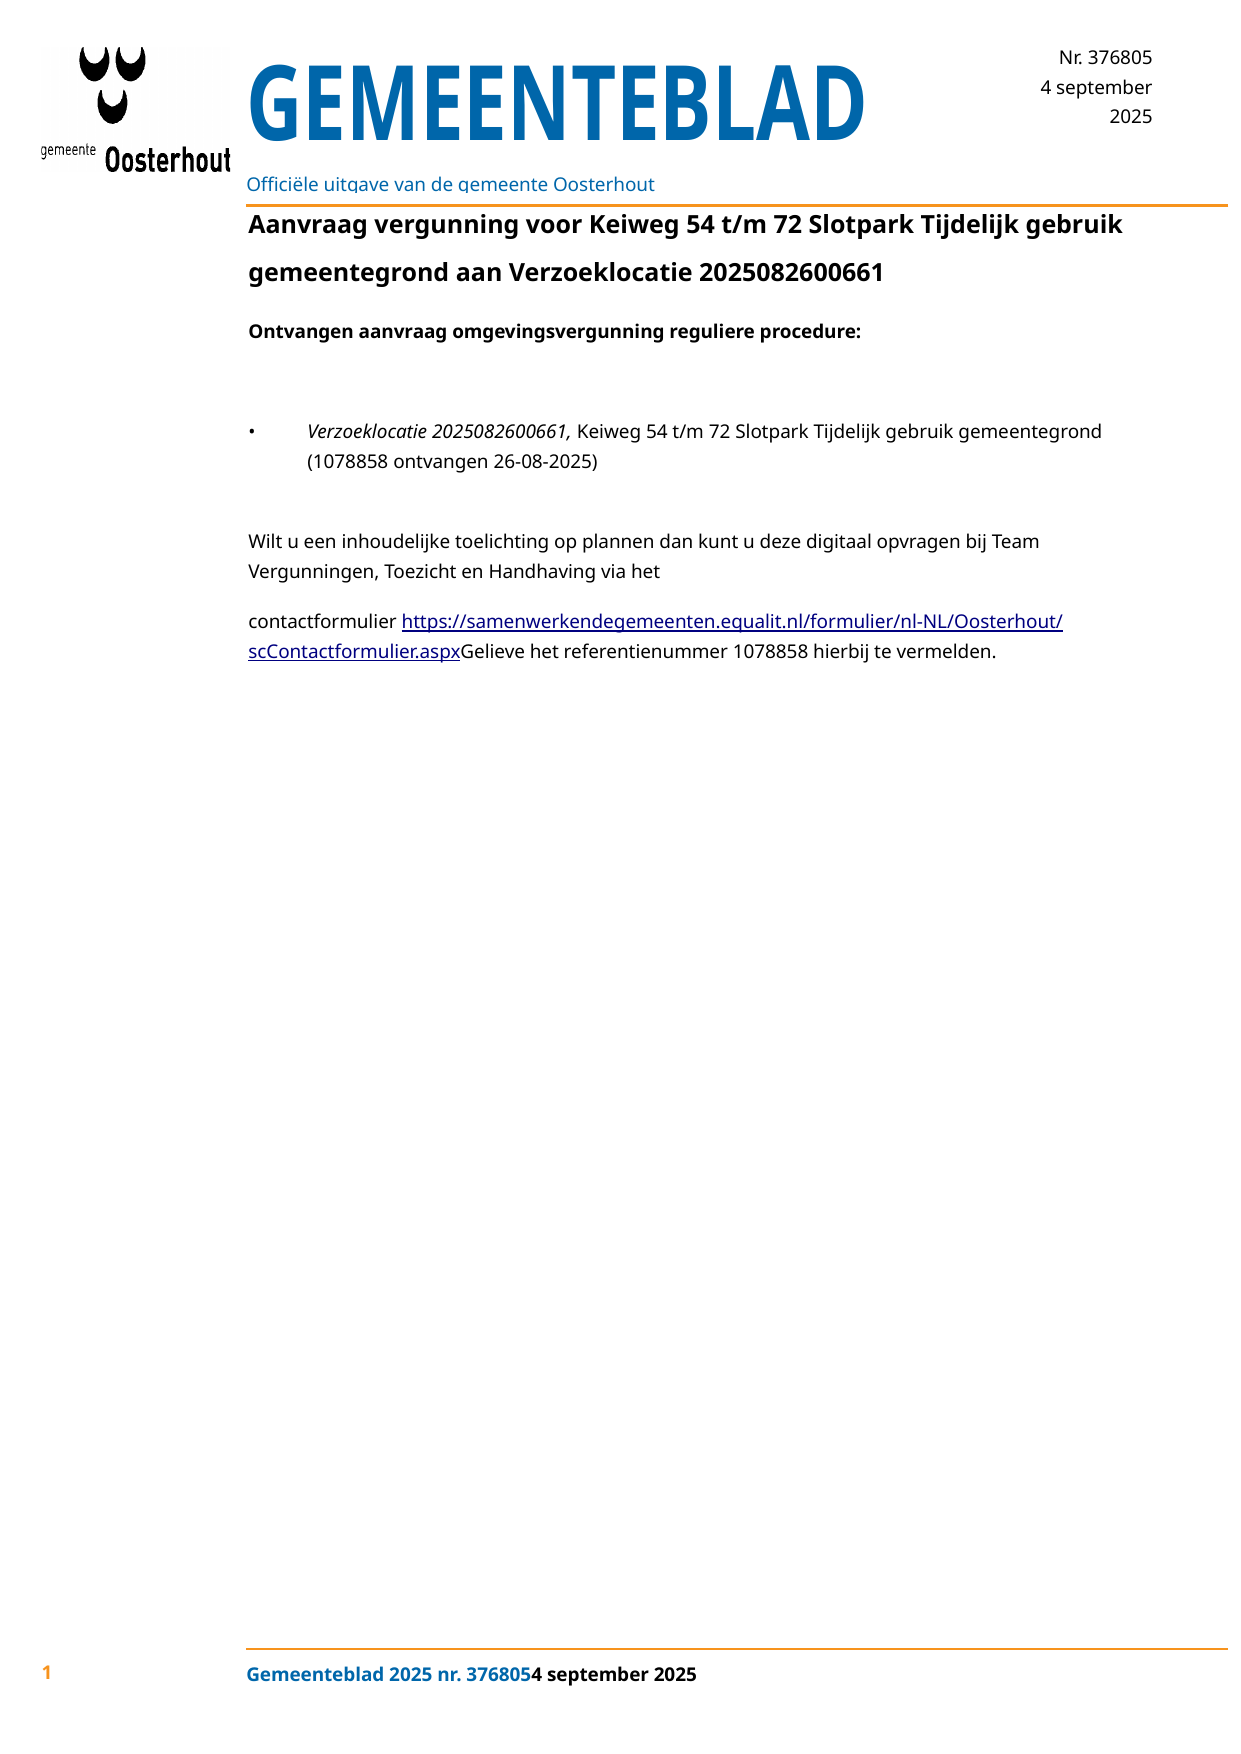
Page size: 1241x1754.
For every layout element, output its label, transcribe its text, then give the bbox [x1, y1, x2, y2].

text contactformulier https://samenwerkendegemeenten.equalit.nl/formulier/nl-NL/Oosterhout/scContactformulier.aspxGelieve het referentienummer 1078858 hierbij te vermelden. [248, 608, 1152, 664]
text Aanvraag vergunning voor Keiweg 54 t/m 72 Slotpark Tijdelijk gebruik gemeentegrond aan Verzoeklocatie 2025082600661 [248, 207, 1152, 288]
text Ontvangen aanvraag omgevingsvergunning reguliere procedure: [248, 318, 1152, 344]
text Wilt u een inhoudelijke toelichting op plannen dan kunt u deze digitaal opvragen bij Team Vergunningen, Toezicht en Handhaving via het [248, 528, 1152, 584]
list Verzoeklocatie 2025082600661, Keiweg 54 t/m 72 Slotpark Tijdelijk gebruik gemeentegrond (1078858 ontvangen 26-08-2025) [248, 419, 1152, 474]
picture [41, 47, 231, 172]
